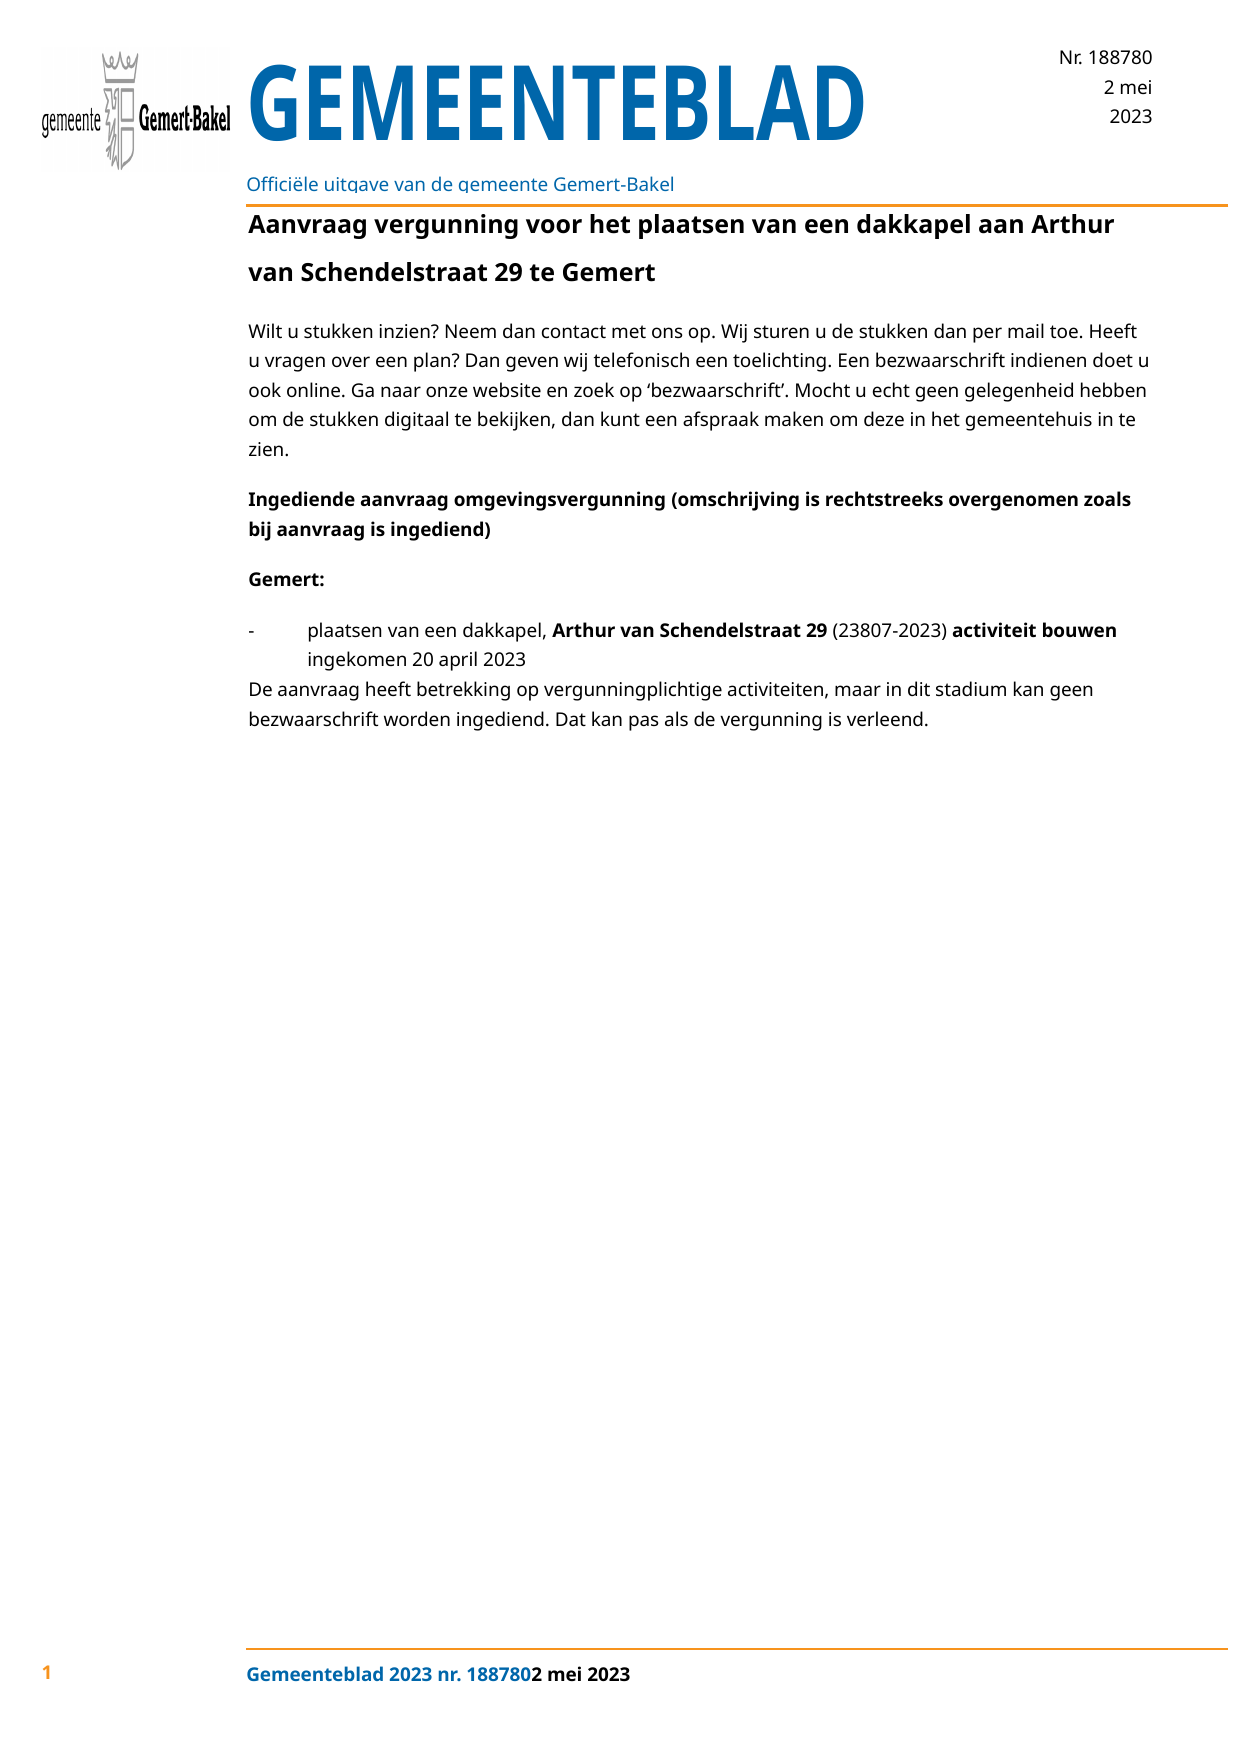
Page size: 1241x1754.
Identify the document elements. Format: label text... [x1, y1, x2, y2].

picture [41, 47, 231, 172]
list plaatsen van een dakkapel, Arthur van Schendelstraat 29 (23807-2023) activiteit bouwen ingekomen 20 april 2023 [248, 617, 1152, 672]
text De aanvraag heeft betrekking op vergunningplichtige activiteiten, maar in dit stadium kan geen bezwaarschrift worden ingediend. Dat kan pas als de vergunning is verleend. [248, 676, 1152, 732]
text Gemert: [248, 567, 1152, 592]
text Ingediende aanvraag omgevingsvergunning (omschrijving is rechtstreeks overgenomen zoals bij aanvraag is ingediend) [248, 487, 1152, 542]
text Wilt u stukken inzien? Neem dan contact met ons op. Wij sturen u de stukken dan per mail toe. Heeft u vragen over een plan? Dan geven wij telefonisch een toelichting. Een bezwaarschrift indienen doet u ook online. Ga naar onze website en zoek op ‘bezwaarschrift’. Mocht u echt geen gelegenheid hebben om de stukken digitaal te bekijken, dan kunt een afspraak maken om deze in het gemeentehuis in te zien. [248, 318, 1152, 462]
text Aanvraag vergunning voor het plaatsen van een dakkapel aan Arthur van Schendelstraat 29 te Gemert [248, 207, 1152, 288]
